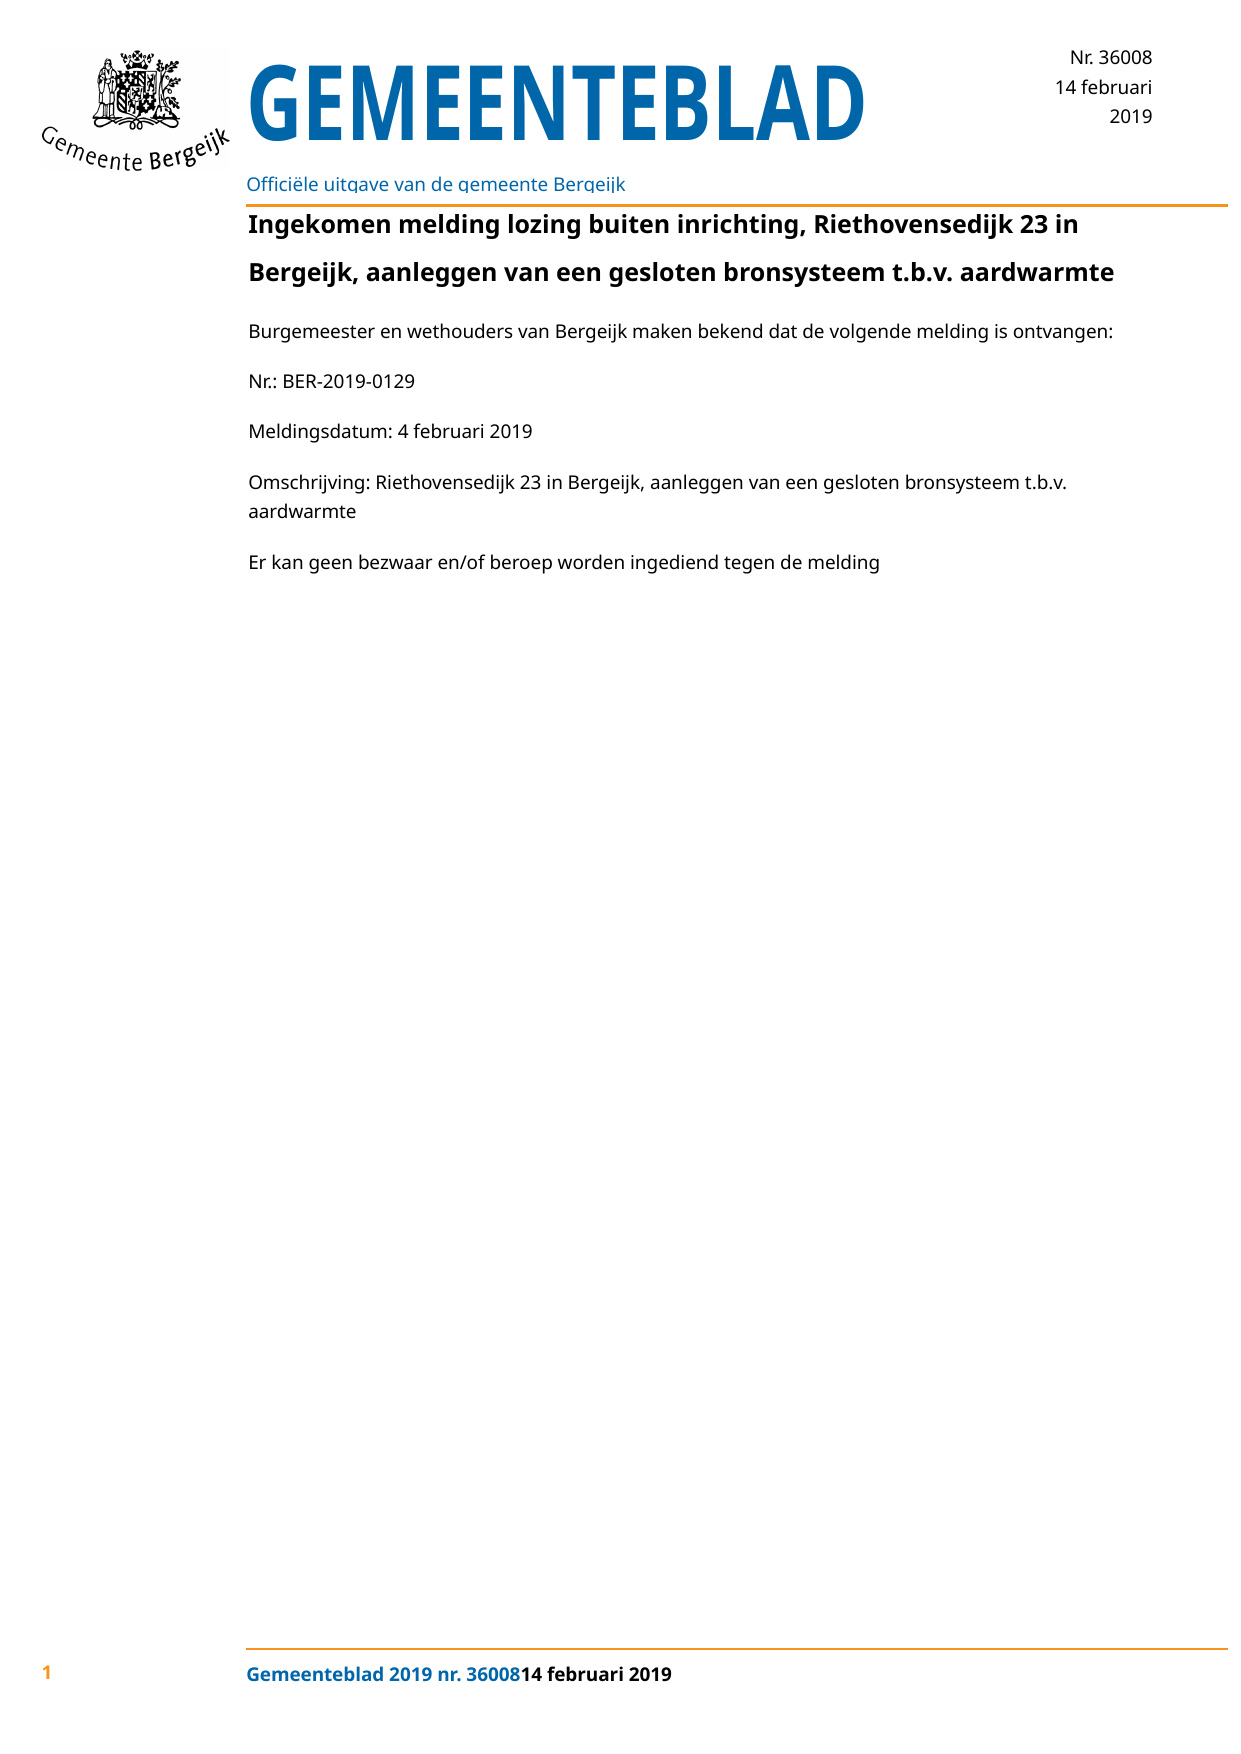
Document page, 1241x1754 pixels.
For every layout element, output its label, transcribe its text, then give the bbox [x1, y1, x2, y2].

text Meldingsdatum: 4 februari 2019 [248, 419, 1152, 444]
text Ingekomen melding lozing buiten inrichting, Riethovensedijk 23 in Bergeijk, aanleggen van een gesloten bronsysteem t.b.v. aardwarmte [248, 207, 1152, 288]
text Er kan geen bezwaar en/of beroep worden ingediend tegen de melding [248, 549, 1152, 575]
picture [41, 47, 231, 172]
text Burgemeester en wethouders van Bergeijk maken bekend dat de volgende melding is ontvangen: [248, 318, 1152, 344]
text Nr.: BER-2019-0129 [248, 368, 1152, 394]
text Omschrijving: Riethovensedijk 23 in Bergeijk, aanleggen van een gesloten bronsysteem t.b.v. aardwarmte [248, 469, 1152, 524]
